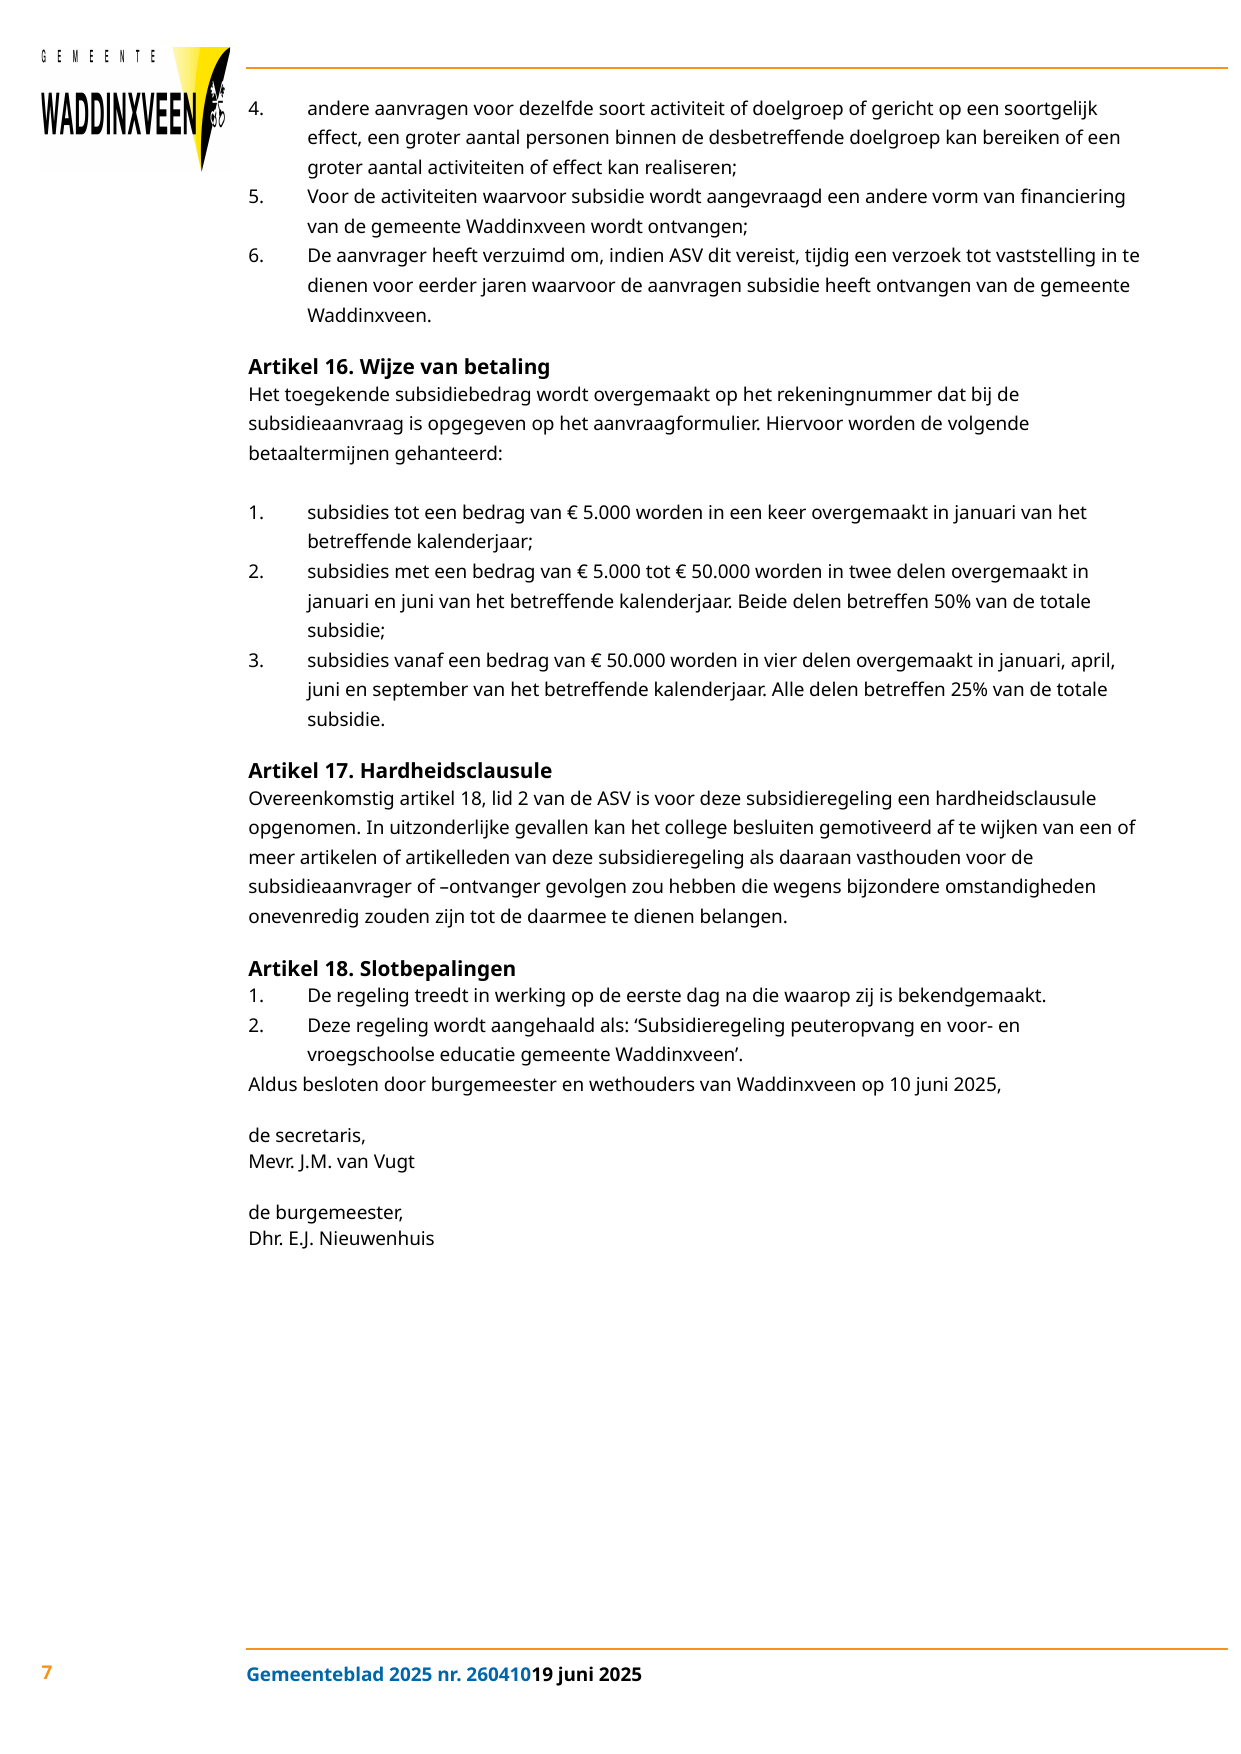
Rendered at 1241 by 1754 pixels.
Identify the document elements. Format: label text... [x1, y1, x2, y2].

text Dhr. E.J. Nieuwenhuis [248, 1225, 1152, 1251]
text Artikel 16. Wijze van betaling [248, 352, 1152, 381]
text Aldus besloten door burgemeester en wethouders van Waddinxveen op 10 juni 2025, [248, 1071, 1152, 1097]
text Artikel 17. Hardheidsclausule [248, 757, 1152, 785]
list De regeling treedt in werking op de eerste dag na die waarop zij is bekendgemaakt. [248, 982, 1152, 1008]
picture [41, 47, 231, 172]
list andere aanvragen voor dezelfde soort activiteit of doelgroep of gericht op een soortgelijk effect, een groter aantal personen binnen de desbetreffende doelgroep kan bereiken of een groter aantal activiteiten of effect kan realiseren; [248, 95, 1152, 180]
text Overeenkomstig artikel 18, lid 2 van de ASV is voor deze subsidieregeling een hardheidsclausule opgenomen. In uitzonderlijke gevallen kan het college besluiten gemotiveerd af te wijken van een of meer artikelen of artikelleden van deze subsidieregeling als daaraan vasthouden voor de subsidieaanvrager of –ontvanger gevolgen zou hebben die wegens bijzondere omstandigheden onevenredig zouden zijn tot de daarmee te dienen belangen. [248, 785, 1152, 929]
list subsidies vanaf een bedrag van € 50.000 worden in vier delen overgemaakt in januari, april, juni en september van het betreffende kalenderjaar. Alle delen betreffen 25% van de totale subsidie. [248, 647, 1152, 732]
list subsidies tot een bedrag van € 5.000 worden in een keer overgemaakt in januari van het betreffende kalenderjaar; [248, 499, 1152, 554]
list Deze regeling wordt aangehaald als: ‘Subsidieregeling peuteropvang en voor- en vroegschoolse educatie gemeente Waddinxveen’. [248, 1012, 1152, 1067]
text de secretaris, [248, 1122, 1152, 1148]
text de burgemeester, [248, 1199, 1152, 1225]
list De aanvrager heeft verzuimd om, indien ASV dit vereist, tijdig een verzoek tot vaststelling in te dienen voor eerder jaren waarvoor de aanvragen subsidie heeft ontvangen van de gemeente Waddinxveen. [248, 243, 1152, 328]
text Mevr. J.M. van Vugt [248, 1148, 1152, 1174]
text Artikel 18. Slotbepalingen [248, 954, 1152, 982]
list subsidies met een bedrag van € 5.000 tot € 50.000 worden in twee delen overgemaakt in januari en juni van het betreffende kalenderjaar. Beide delen betreffen 50% van de totale subsidie; [248, 558, 1152, 643]
text Het toegekende subsidiebedrag wordt overgemaakt op het rekeningnummer dat bij de subsidieaanvraag is opgegeven op het aanvraagformulier. Hiervoor worden de volgende betaaltermijnen gehanteerd: [248, 381, 1152, 466]
list Voor de activiteiten waarvoor subsidie wordt aangevraagd een andere vorm van financiering van de gemeente Waddinxveen wordt ontvangen; [248, 183, 1152, 239]
